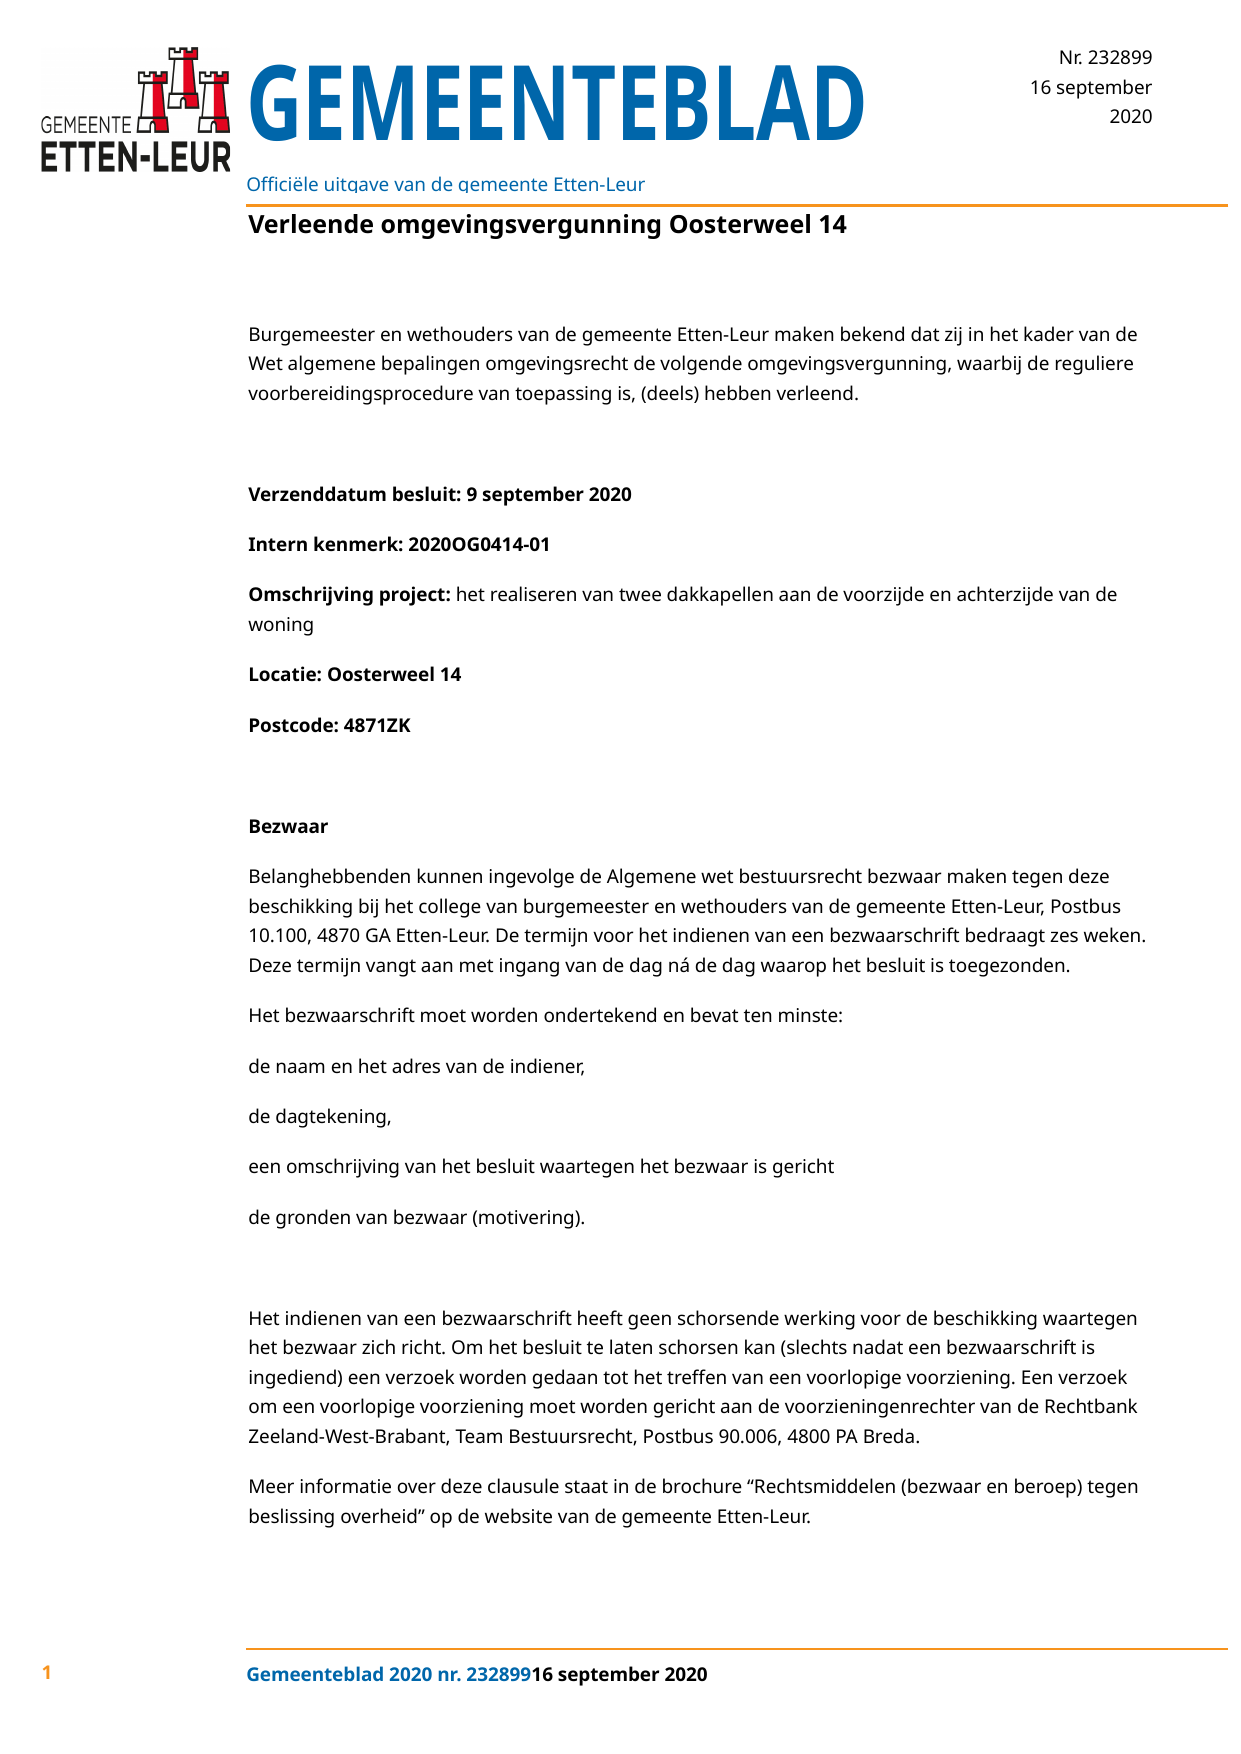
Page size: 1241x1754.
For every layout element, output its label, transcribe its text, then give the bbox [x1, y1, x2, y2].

text Bezwaar [248, 813, 1152, 838]
text Verleende omgevingsvergunning Oosterweel 14 [248, 207, 1152, 241]
text een omschrijving van het besluit waartegen het bezwaar is gericht [248, 1154, 1152, 1179]
text Het indienen van een bezwaarschrift heeft geen schorsende werking voor de beschikking waartegen het bezwaar zich richt. Om het besluit te laten schorsen kan (slechts nadat een bezwaarschrift is ingediend) een verzoek worden gedaan tot het treffen van een voorlopige voorziening. Een verzoek om een voorlopige voorziening moet worden gericht aan de voorzieningenrechter van de Rechtbank Zeeland-West-Brabant, Team Bestuursrecht, Postbus 90.006, 4800 PA Breda. [248, 1305, 1152, 1449]
text Postcode: 4871ZK [248, 712, 1152, 738]
text Omschrijving project: het realiseren van twee dakkapellen aan de voorzijde en achterzijde van de woning [248, 582, 1152, 637]
text Locatie: Oosterweel 14 [248, 662, 1152, 687]
text Burgemeester en wethouders van de gemeente Etten-Leur maken bekend dat zij in het kader van de Wet algemene bepalingen omgevingsrecht de volgende omgevingsvergunning, waarbij de reguliere voorbereidingsprocedure van toepassing is, (deels) hebben verleend. [248, 321, 1152, 406]
text de gronden van bezwaar (motivering). [248, 1204, 1152, 1230]
text Het bezwaarschrift moet worden ondertekend en bevat ten minste: [248, 1002, 1152, 1028]
text de naam en het adres van de indiener, [248, 1053, 1152, 1078]
text Meer informatie over deze clausule staat in de brochure “Rechtsmiddelen (bezwaar en beroep) tegen beslissing overheid” op de website van de gemeente Etten-Leur. [248, 1474, 1152, 1529]
text de dagtekening, [248, 1103, 1152, 1129]
text Belanghebbenden kunnen ingevolge de Algemene wet bestuursrecht bezwaar maken tegen deze beschikking bij het college van burgemeester en wethouders van de gemeente Etten-Leur, Postbus 10.100, 4870 GA Etten-Leur. De termijn voor het indienen van een bezwaarschrift bedraagt zes weken. Deze termijn vangt aan met ingang van de dag ná de dag waarop het besluit is toegezonden. [248, 863, 1152, 978]
picture [41, 47, 231, 172]
text Verzenddatum besluit: 9 september 2020 [248, 481, 1152, 506]
text Intern kenmerk: 2020OG0414-01 [248, 531, 1152, 557]
